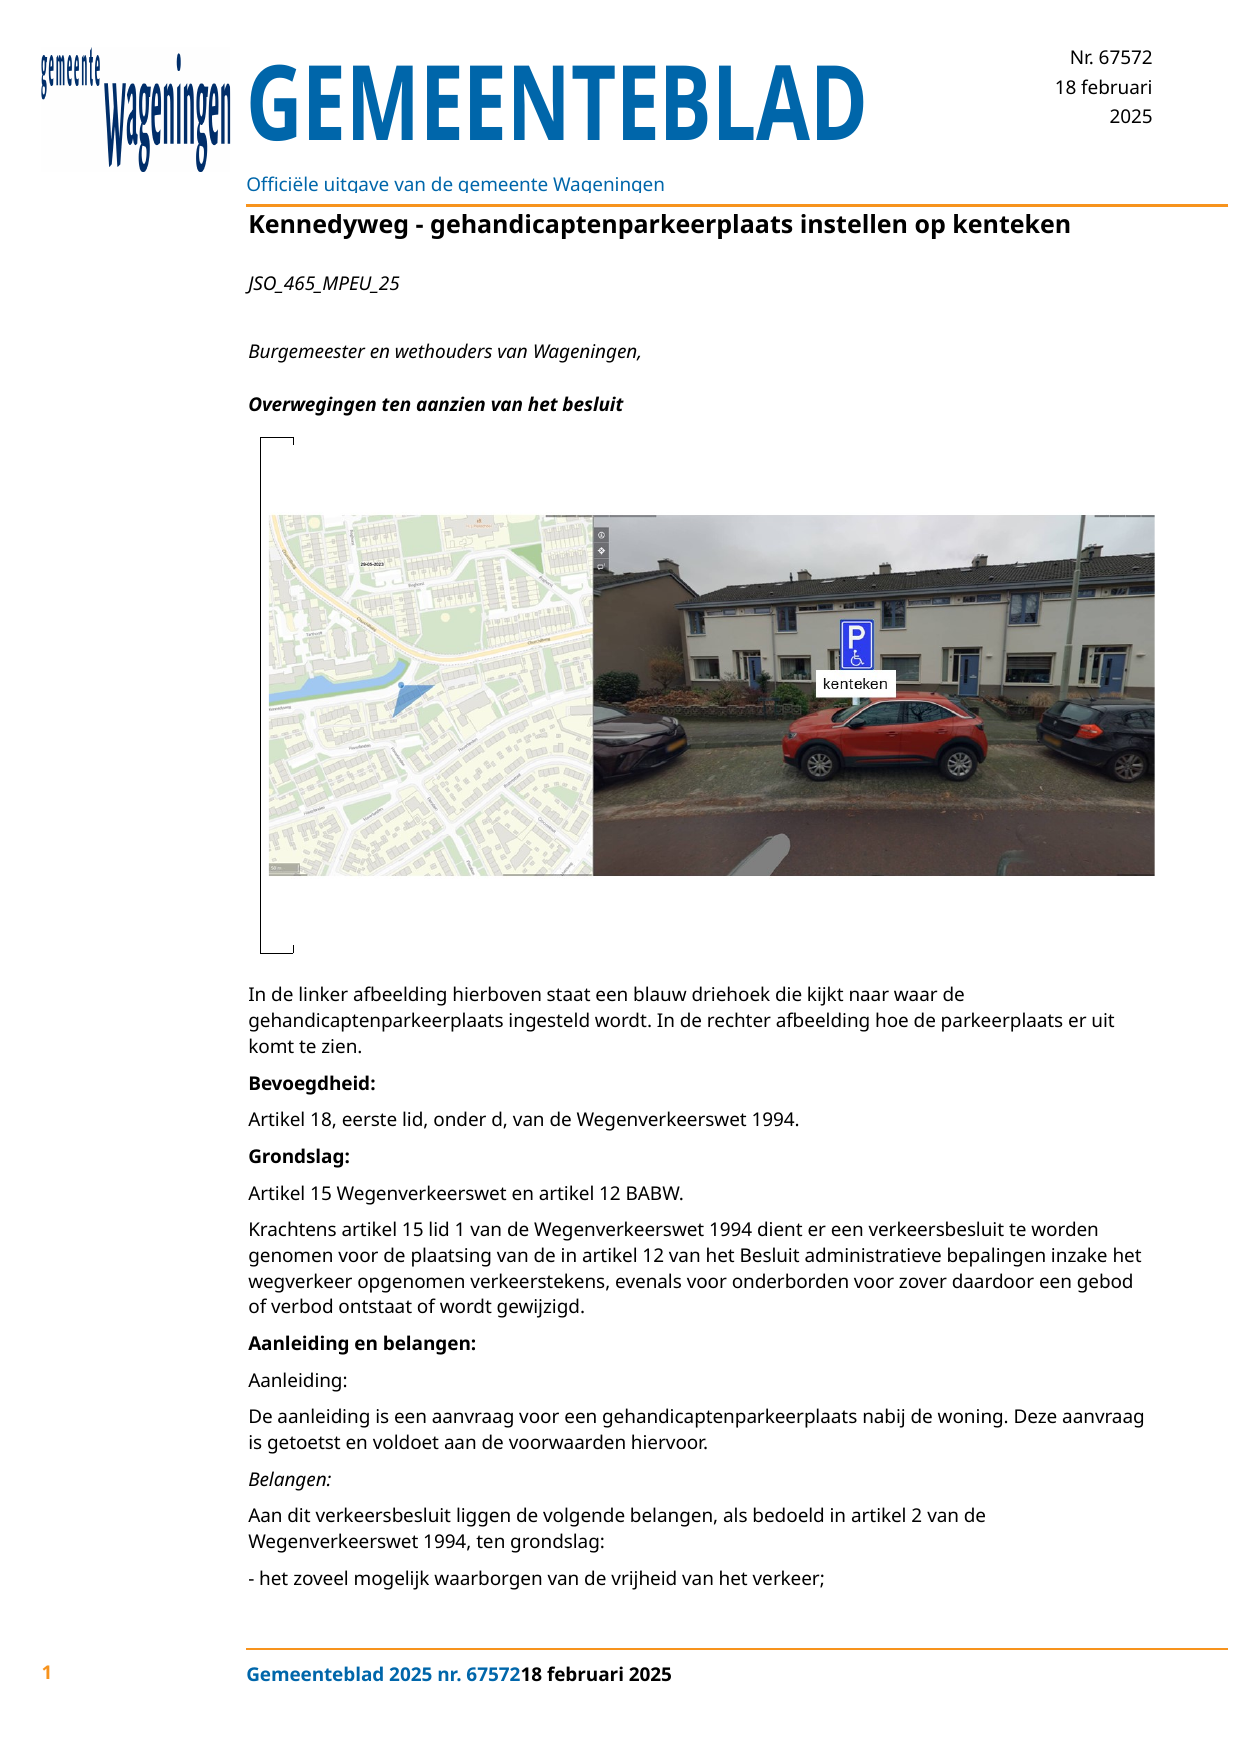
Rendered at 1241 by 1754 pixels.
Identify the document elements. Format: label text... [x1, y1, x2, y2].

picture [41, 47, 231, 172]
text Burgemeester en wethouders van Wageningen, [248, 338, 1152, 364]
text JSO_465_MPEU_25 [248, 270, 1152, 296]
picture [268, 445, 1155, 945]
text Aan dit verkeersbesluit liggen de volgende belangen, als bedoeld in artikel 2 van de Wegenverkeerswet 1994, ten grondslag: [248, 1503, 1152, 1554]
text Kennedyweg - gehandicaptenparkeerplaats instellen op kenteken [248, 207, 1152, 241]
text Overwegingen ten aanzien van het besluit [248, 391, 1152, 417]
text - het zoveel mogelijk waarborgen van de vrijheid van het verkeer; [248, 1565, 1152, 1591]
text Aanleiding: [248, 1367, 1152, 1393]
text Aanleiding en belangen: [248, 1330, 1152, 1356]
text Artikel 15 Wegenverkeerswet en artikel 12 BABW. [248, 1180, 1152, 1205]
text Grondslag: [248, 1143, 1152, 1169]
text De aanleiding is een aanvraag voor een gehandicaptenparkeerplaats nabij de woning. Deze aanvraag is getoetst en voldoet aan de voorwaarden hiervoor. [248, 1403, 1152, 1455]
text Krachtens artikel 15 lid 1 van de Wegenverkeerswet 1994 dient er een verkeersbesluit te worden genomen voor de plaatsing van de in artikel 12 van het Besluit administratieve bepalingen inzake het wegverkeer opgenomen verkeerstekens, evenals voor onderborden voor zover daardoor een gebod of verbod ontstaat of wordt gewijzigd. [248, 1216, 1152, 1319]
text Belangen: [248, 1466, 1152, 1492]
text Bevoegdheid: [248, 1070, 1152, 1095]
text Artikel 18, eerste lid, onder d, van de Wegenverkeerswet 1994. [248, 1106, 1152, 1132]
text In de linker afbeelding hierboven staat een blauw driehoek die kijkt naar waar de gehandicaptenparkeerplaats ingesteld wordt. In de rechter afbeelding hoe de parkeerplaats er uit komt te zien. [248, 982, 1152, 1059]
